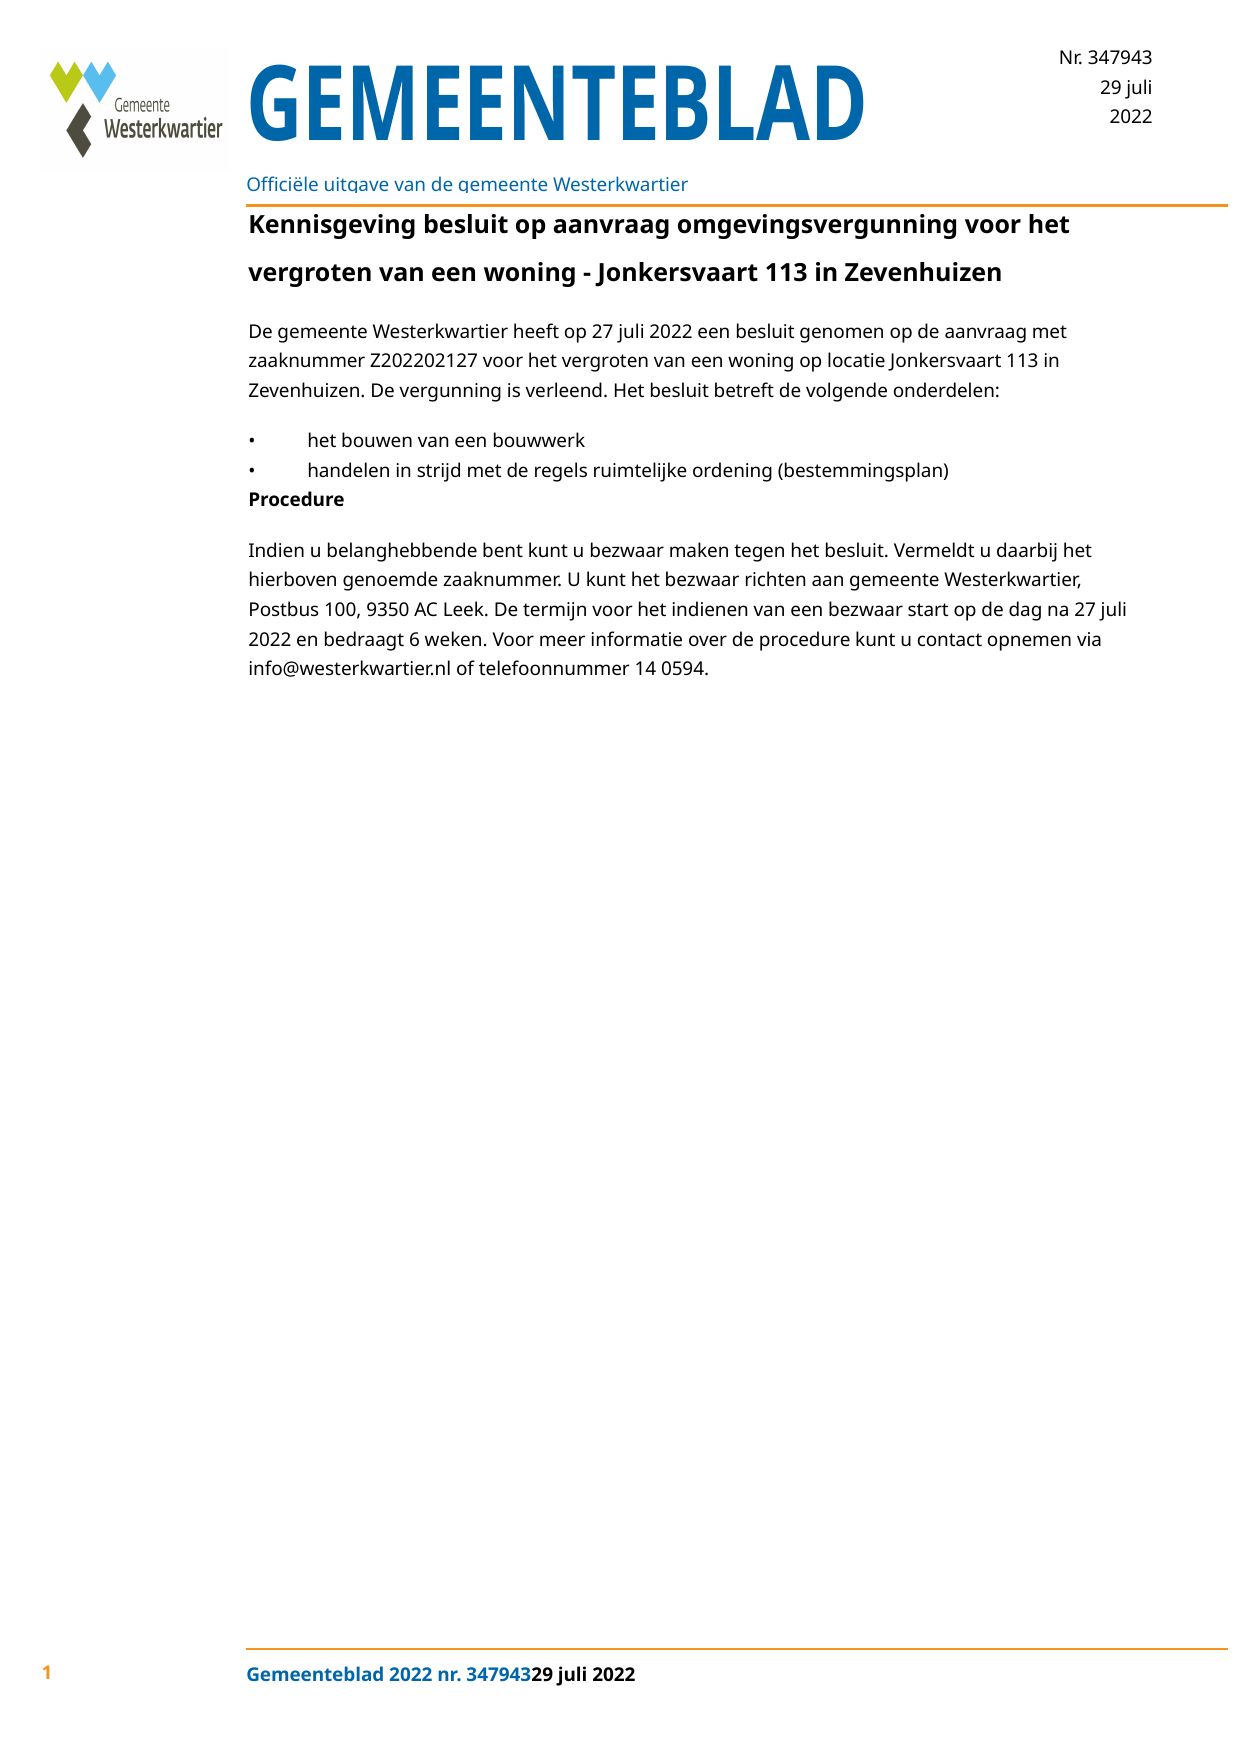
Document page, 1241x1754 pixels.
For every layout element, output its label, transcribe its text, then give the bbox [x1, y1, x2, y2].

text De gemeente Westerkwartier heeft op 27 juli 2022 een besluit genomen op de aanvraag met zaaknummer Z202202127 voor het vergroten van een woning op locatie Jonkersvaart 113 in Zevenhuizen. De vergunning is verleend. Het besluit betreft de volgende onderdelen: [248, 318, 1152, 403]
list het bouwen van een bouwwerk [248, 427, 1152, 453]
text Indien u belanghebbende bent kunt u bezwaar maken tegen het besluit. Vermeldt u daarbij het hierboven genoemde zaaknummer. U kunt het bezwaar richten aan gemeente Westerkwartier, Postbus 100, 9350 AC Leek. De termijn voor het indienen van een bezwaar start op de dag na 27 juli 2022 en bedraagt 6 weken. Voor meer informatie over de procedure kunt u contact opnemen via info@westerkwartier.nl of telefoonnummer 14 0594. [248, 537, 1152, 681]
text Kennisgeving besluit op aanvraag omgevingsvergunning voor het vergroten van een woning - Jonkersvaart 113 in Zevenhuizen [248, 207, 1152, 288]
text Procedure [248, 487, 1152, 512]
list handelen in strijd met de regels ruimtelijke ordening (bestemmingsplan) [248, 457, 1152, 483]
picture [41, 47, 231, 172]
